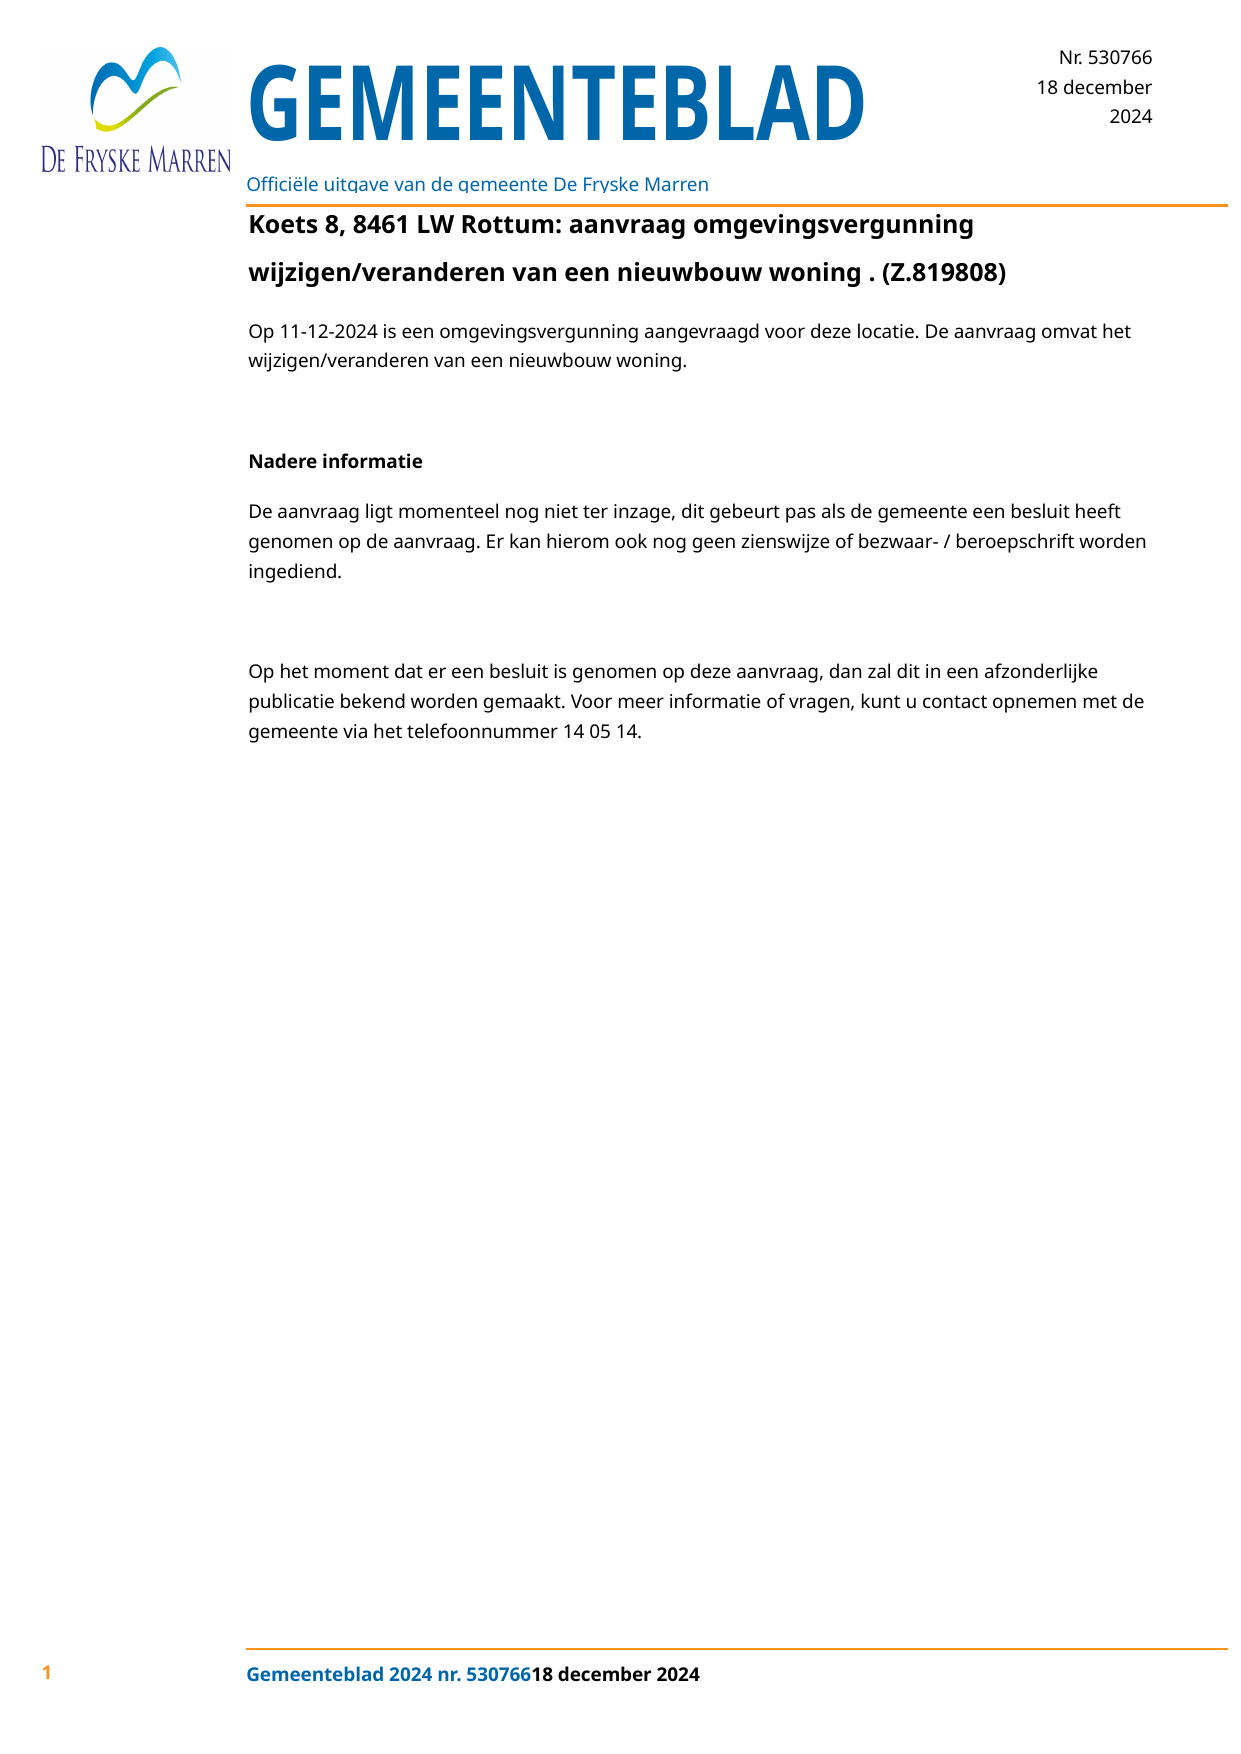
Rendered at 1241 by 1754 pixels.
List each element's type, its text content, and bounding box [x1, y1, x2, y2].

text Koets 8, 8461 LW Rottum: aanvraag omgevingsvergunning wijzigen/veranderen van een nieuwbouw woning . (Z.819808) [248, 207, 1152, 288]
text Nadere informatie [248, 448, 1152, 474]
picture [41, 47, 231, 172]
text Op het moment dat er een besluit is genomen op deze aanvraag, dan zal dit in een afzonderlijke publicatie bekend worden gemaakt. Voor meer informatie of vragen, kunt u contact opnemen met de gemeente via het telefoonnummer 14 05 14. [248, 659, 1152, 744]
text De aanvraag ligt momenteel nog niet ter inzage, dit gebeurt pas als de gemeente een besluit heeft genomen op de aanvraag. Er kan hierom ook nog geen zienswijze of bezwaar- / beroepschrift worden ingediend. [248, 499, 1152, 584]
text Op 11-12-2024 is een omgevingsvergunning aangevraagd voor deze locatie. De aanvraag omvat het wijzigen/veranderen van een nieuwbouw woning. [248, 318, 1152, 373]
